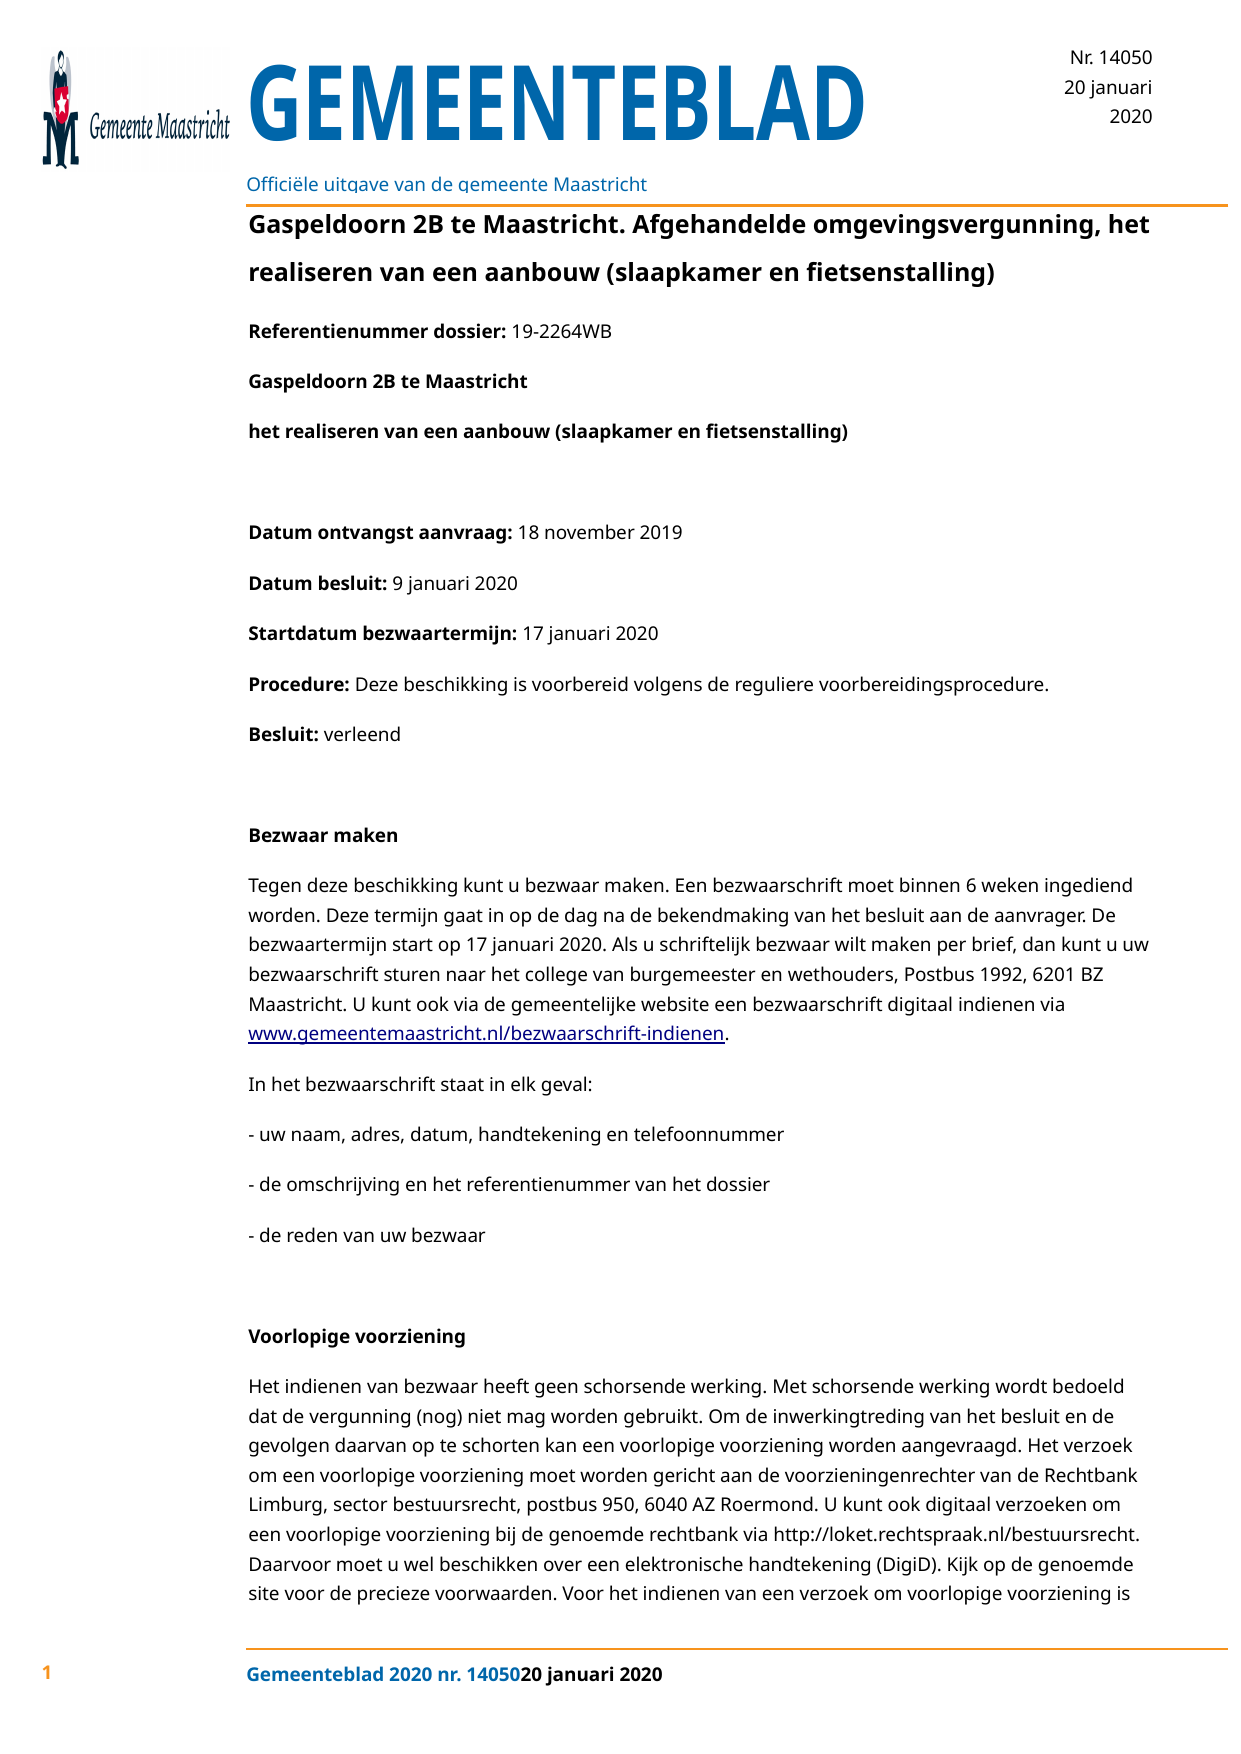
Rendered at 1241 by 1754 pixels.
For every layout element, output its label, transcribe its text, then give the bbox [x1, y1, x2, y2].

text Datum besluit: 9 januari 2020 [248, 570, 1152, 596]
text - de reden van uw bezwaar [248, 1222, 1152, 1248]
text Voorlopige voorziening [248, 1323, 1152, 1349]
text - uw naam, adres, datum, handtekening en telefoonnummer [248, 1121, 1152, 1147]
text Tegen deze beschikking kunt u bezwaar maken. Een bezwaarschrift moet binnen 6 weken ingediend worden. Deze termijn gaat in op de dag na de bekendmaking van het besluit aan de aanvrager. De bezwaartermijn start op 17 januari 2020. Als u schriftelijk bezwaar wilt maken per brief, dan kunt u uw bezwaarschrift sturen naar het college van burgemeester en wethouders, Postbus 1992, 6201 BZ Maastricht. U kunt ook via de gemeentelijke website een bezwaarschrift digitaal indienen via www.gemeentemaastricht.nl/bezwaarschrift-indienen. [248, 872, 1152, 1046]
text het realiseren van een aanbouw (slaapkamer en fietsenstalling) [248, 419, 1152, 444]
text Gaspeldoorn 2B te Maastricht [248, 368, 1152, 394]
picture [41, 47, 231, 172]
text Gaspeldoorn 2B te Maastricht. Afgehandelde omgevingsvergunning, het realiseren van een aanbouw (slaapkamer en fietsenstalling) [248, 207, 1152, 288]
text Startdatum bezwaartermijn: 17 januari 2020 [248, 620, 1152, 646]
text Datum ontvangst aanvraag: 18 november 2019 [248, 519, 1152, 545]
text Besluit: verleend [248, 721, 1152, 747]
text In het bezwaarschrift staat in elk geval: [248, 1071, 1152, 1097]
text Procedure: Deze beschikking is voorbereid volgens de reguliere voorbereidingsprocedure. [248, 671, 1152, 697]
text Bezwaar maken [248, 822, 1152, 848]
text Referentienummer dossier: 19-2264WB [248, 318, 1152, 344]
text Het indienen van bezwaar heeft geen schorsende werking. Met schorsende werking wordt bedoeld dat de vergunning (nog) niet mag worden gebruikt. Om de inwerkingtreding van het besluit en de gevolgen daarvan op te schorten kan een voorlopige voorziening worden aangevraagd. Het verzoek om een voorlopige voorziening moet worden gericht aan de voorzieningenrechter van de Rechtbank Limburg, sector bestuursrecht, postbus 950, 6040 AZ Roermond. U kunt ook digitaal verzoeken om een voorlopige voorziening bij de genoemde rechtbank via http://loket.rechtspraak.nl/bestuursrecht. Daarvoor moet u wel beschikken over een elektronische handtekening (DigiD). Kijk op de genoemde site voor de precieze voorwaarden. Voor het indienen van een verzoek om voorlopige voorziening is [248, 1373, 1152, 1606]
text - de omschrijving en het referentienummer van het dossier [248, 1172, 1152, 1197]
